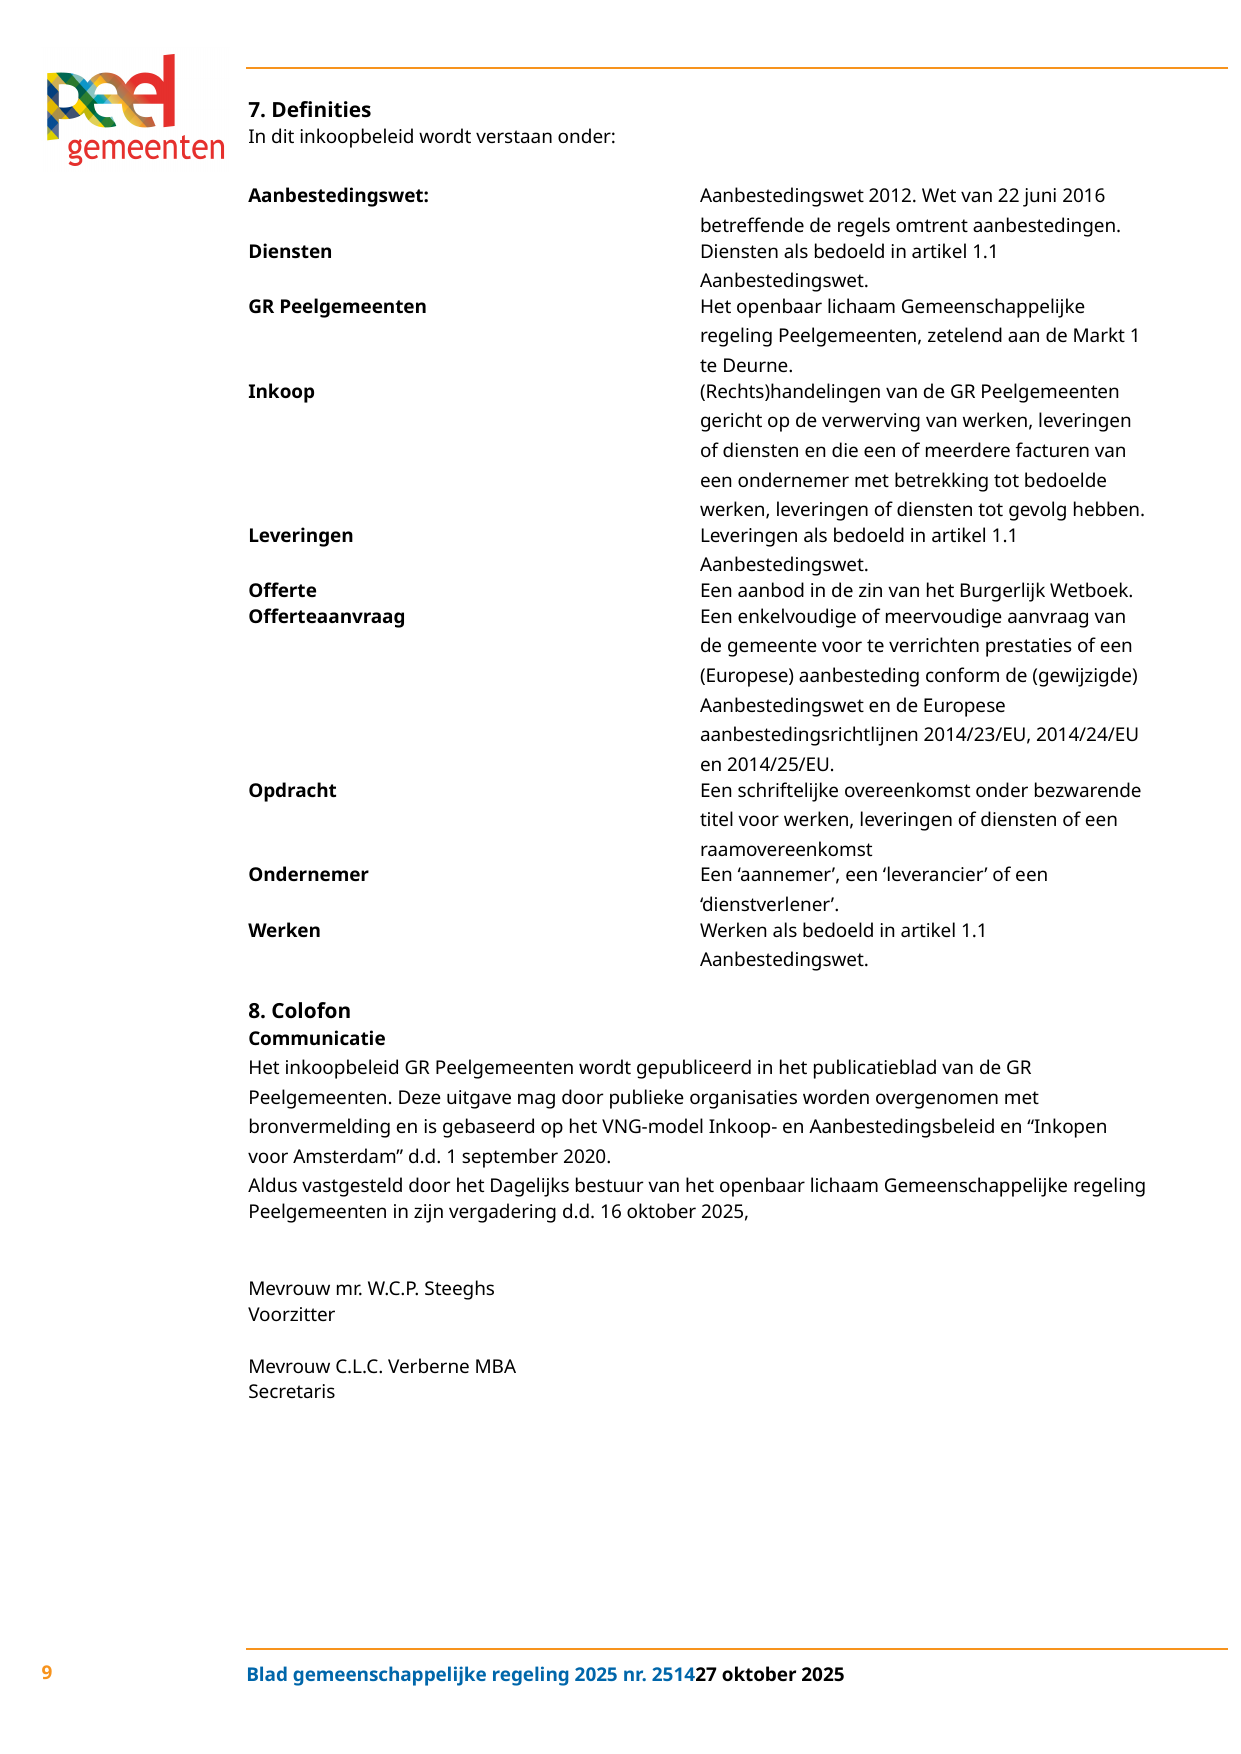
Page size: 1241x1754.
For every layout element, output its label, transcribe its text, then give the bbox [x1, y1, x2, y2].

table_cell Diensten als bedoeld in artikel 1.1 Aanbestedingswet. [700, 238, 1152, 293]
table_cell Opdracht [248, 777, 700, 862]
text 8. Colofon [248, 996, 1152, 1025]
table_cell Werken als bedoeld in artikel 1.1 Aanbestedingswet. [700, 917, 1152, 972]
text In dit inkoopbeleid wordt verstaan onder: [248, 123, 1152, 149]
table_header Aanbestedingswet 2012. Wet van 22 juni 2016 betreffende de regels omtrent aanbestedingen. [700, 183, 1152, 238]
table_cell Leveringen [248, 522, 700, 577]
text Secretaris [248, 1378, 1152, 1404]
text Mevrouw mr. W.C.P. Steeghs [248, 1276, 1152, 1301]
table_cell GR Peelgemeenten [248, 293, 700, 378]
table_cell Werken [248, 917, 700, 972]
table_cell Een schriftelijke overeenkomst onder bezwarende titel voor werken, leveringen of diensten of een raamovereenkomst [700, 777, 1152, 862]
picture [41, 47, 231, 172]
table_cell Leveringen als bedoeld in artikel 1.1 Aanbestedingswet. [700, 522, 1152, 577]
text Communicatie [248, 1025, 1152, 1051]
text 7. Definities [248, 95, 1152, 123]
table_cell (Rechts)handelingen van de GR Peelgemeenten gericht op de verwerving van werken, leveringen of diensten en die een of meerdere facturen van een ondernemer met betrekking tot bedoelde werken, leveringen of diensten tot gevolg hebben. [700, 378, 1152, 522]
table_cell Ondernemer [248, 862, 700, 917]
table_cell Een aanbod in de zin van het Burgerlijk Wetboek. [700, 578, 1152, 603]
table_cell Een ‘aannemer’, een ‘leverancier’ of een ‘dienstverlener’. [700, 862, 1152, 917]
table_header Aanbestedingswet: [248, 183, 700, 238]
table_cell Offerteaanvraag [248, 603, 700, 777]
text Het inkoopbeleid GR Peelgemeenten wordt gepubliceerd in het publicatieblad van de GR Peelgemeenten. Deze uitgave mag door publieke organisaties worden overgenomen met bronvermelding en is gebaseerd op het VNG-model Inkoop- en Aanbestedingsbeleid en “Inkopen voor Amsterdam” d.d. 1 september 2020. [248, 1054, 1152, 1169]
table_cell Een enkelvoudige of meervoudige aanvraag van de gemeente voor te verrichten prestaties of een (Europese) aanbesteding conform de (gewijzigde) Aanbestedingswet en de Europese aanbestedingsrichtlijnen 2014/23/EU, 2014/24/EU en 2014/25/EU. [700, 603, 1152, 777]
text Mevrouw C.L.C. Verberne MBA [248, 1353, 1152, 1378]
text Voorzitter [248, 1301, 1152, 1327]
table_cell Inkoop [248, 378, 700, 522]
table_cell Diensten [248, 238, 700, 293]
text Aldus vastgesteld door het Dagelijks bestuur van het openbaar lichaam Gemeenschappelijke regeling Peelgemeenten in zijn vergadering d.d. 16 oktober 2025, [248, 1173, 1152, 1224]
table_cell Offerte [248, 578, 700, 603]
table_cell Het openbaar lichaam Gemeenschappelijke regeling Peelgemeenten, zetelend aan de Markt 1 te Deurne. [700, 293, 1152, 378]
